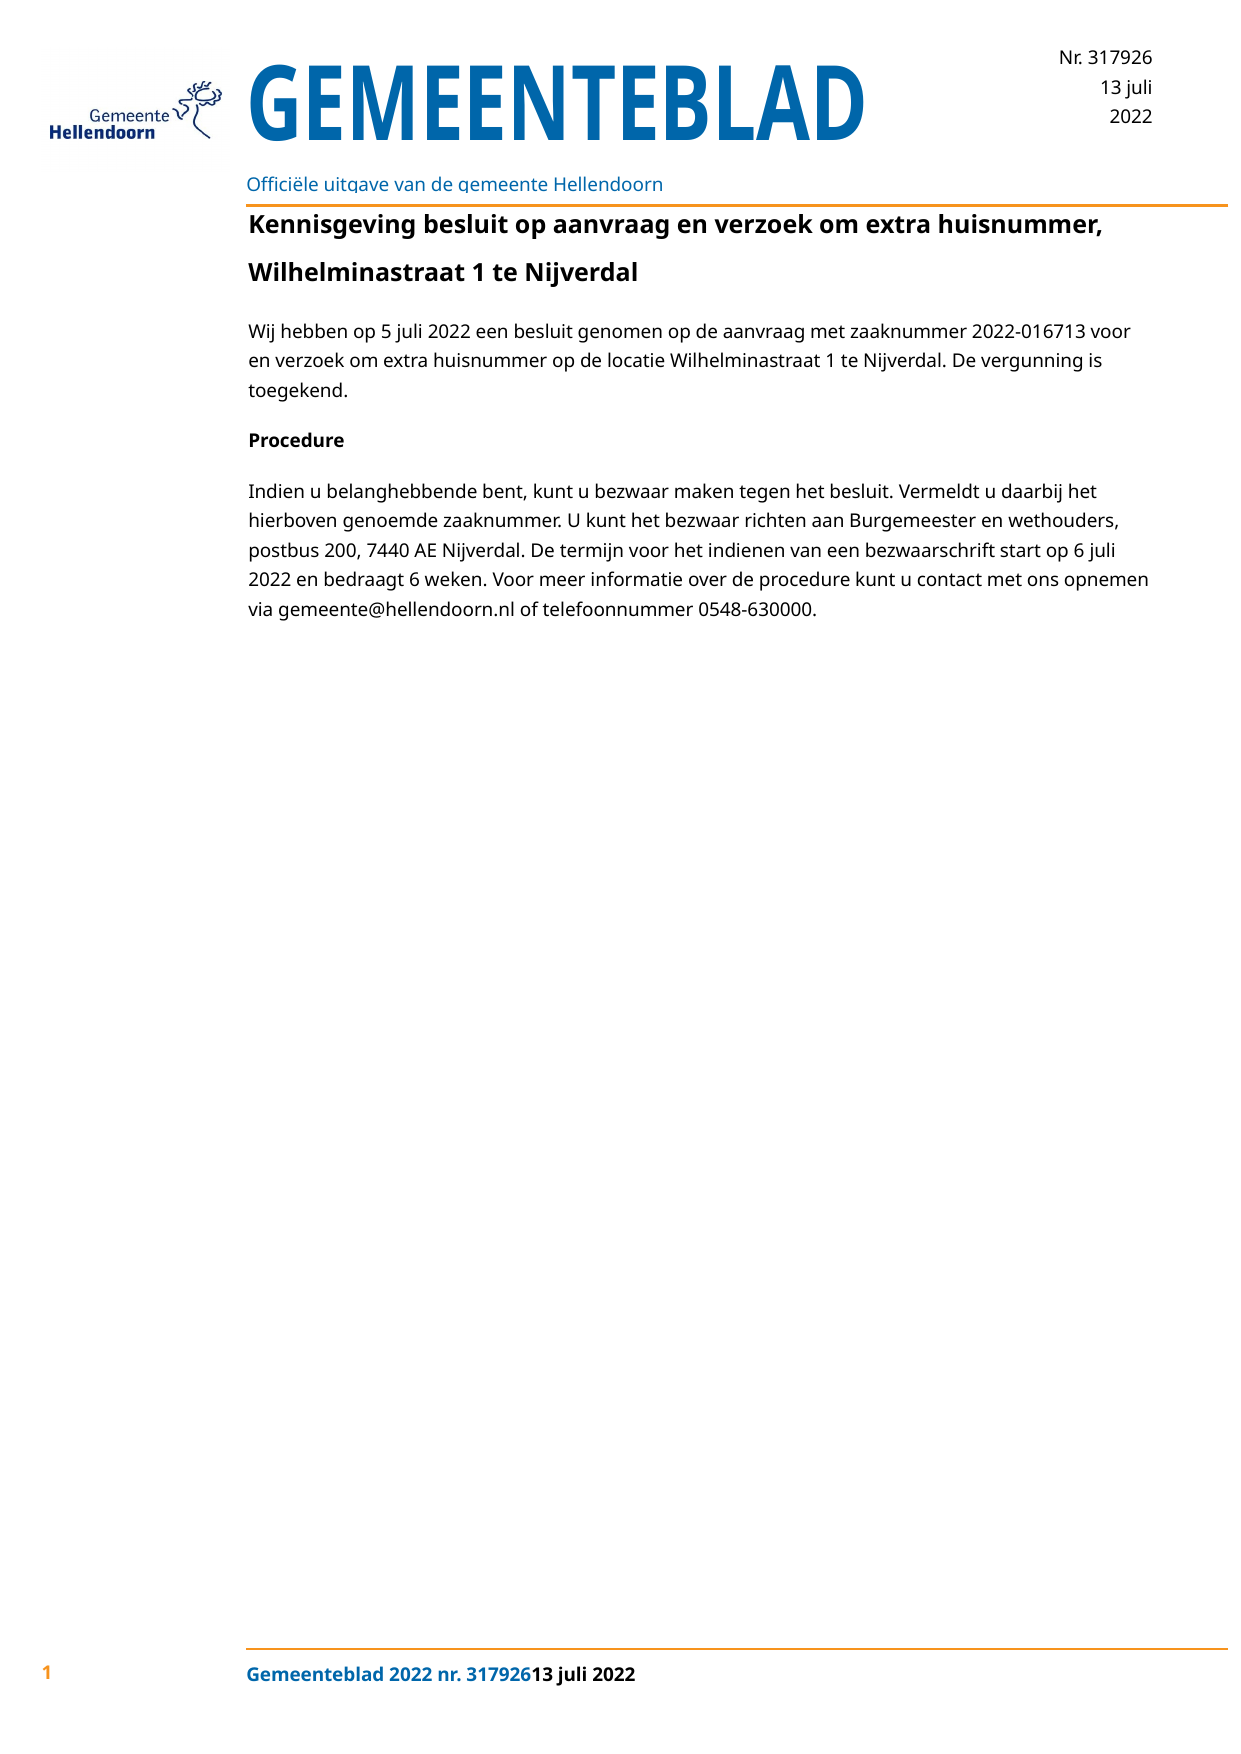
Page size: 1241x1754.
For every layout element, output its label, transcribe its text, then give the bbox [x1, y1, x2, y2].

text Procedure [248, 427, 1152, 453]
text Kennisgeving besluit op aanvraag en verzoek om extra huisnummer, Wilhelminastraat 1 te Nijverdal [248, 207, 1152, 288]
text Wij hebben op 5 juli 2022 een besluit genomen op de aanvraag met zaaknummer 2022-016713 voor en verzoek om extra huisnummer op de locatie Wilhelminastraat 1 te Nijverdal. De vergunning is toegekend. [248, 318, 1152, 403]
text Indien u belanghebbende bent, kunt u bezwaar maken tegen het besluit. Vermeldt u daarbij het hierboven genoemde zaaknummer. U kunt het bezwaar richten aan Burgemeester en wethouders, postbus 200, 7440 AE Nijverdal. De termijn voor het indienen van een bezwaarschrift start op 6 juli 2022 en bedraagt 6 weken. Voor meer informatie over de procedure kunt u contact met ons opnemen via gemeente@hellendoorn.nl of telefoonnummer 0548-630000. [248, 478, 1152, 622]
picture [41, 47, 231, 172]
